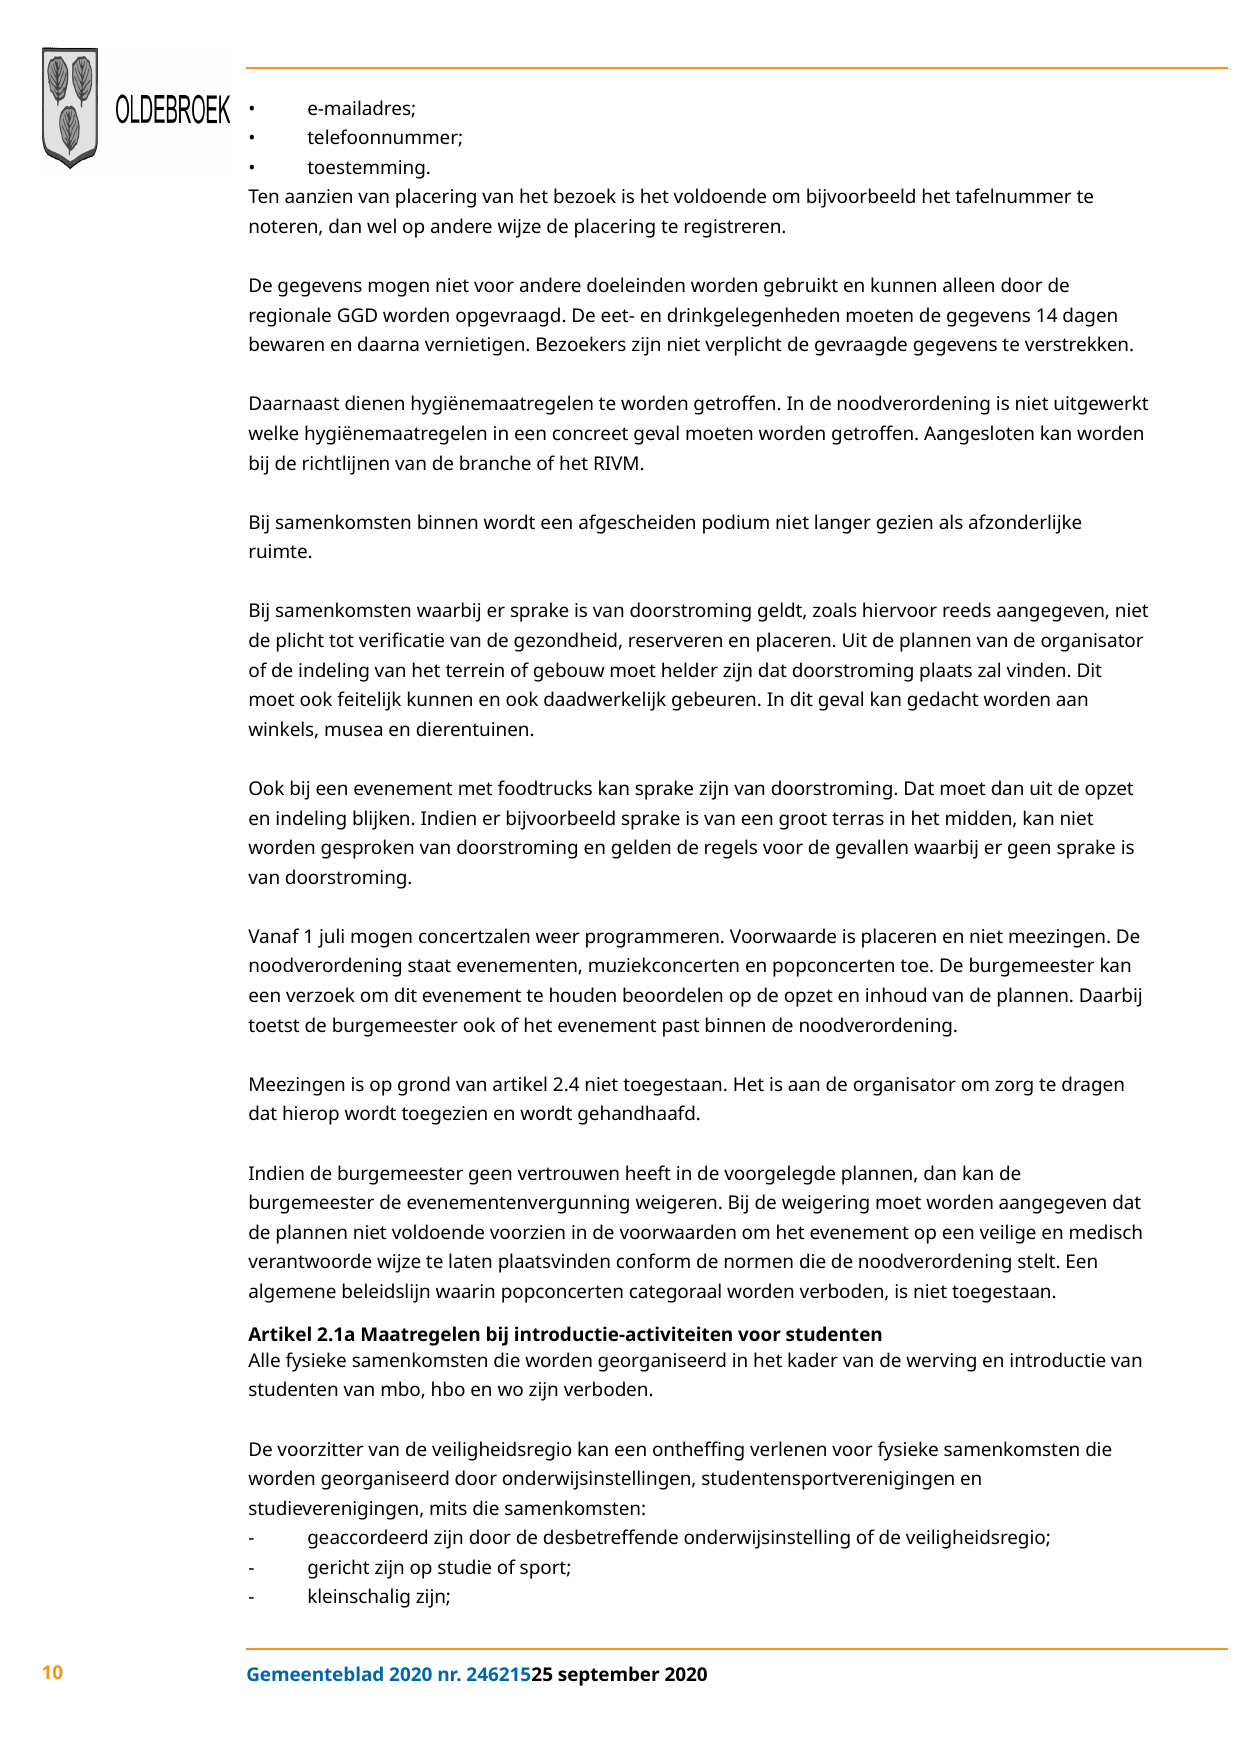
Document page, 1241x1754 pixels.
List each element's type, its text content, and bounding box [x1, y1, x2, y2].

text Bij samenkomsten waarbij er sprake is van doorstroming geldt, zoals hiervoor reeds aangegeven, niet de plicht tot verificatie van de gezondheid, reserveren en placeren. Uit de plannen van de organisator of de indeling van het terrein of gebouw moet helder zijn dat doorstroming plaats zal vinden. Dit moet ook feitelijk kunnen en ook daadwerkelijk gebeuren. In dit geval kan gedacht worden aan winkels, musea en dierentuinen. [248, 598, 1152, 742]
text De gegevens mogen niet voor andere doeleinden worden gebruikt en kunnen alleen door de regionale GGD worden opgevraagd. De eet- en drinkgelegenheden moeten de gegevens 14 dagen bewaren en daarna vernietigen. Bezoekers zijn niet verplicht de gevraagde gegevens te verstrekken. [248, 272, 1152, 357]
text Daarnaast dienen hygiënemaatregelen te worden getroffen. In de noodverordening is niet uitgewerkt welke hygiënemaatregelen in een concreet geval moeten worden getroffen. Aangesloten kan worden bij de richtlijnen van de branche of het RIVM. [248, 391, 1152, 476]
list geaccordeerd zijn door de desbetreffende onderwijsinstelling of de veiligheidsregio; [248, 1524, 1152, 1550]
list gericht zijn op studie of sport; [248, 1554, 1152, 1580]
text Indien de burgemeester geen vertrouwen heeft in de voorgelegde plannen, dan kan de burgemeester de evenementenvergunning weigeren. Bij de weigering moet worden aangegeven dat de plannen niet voldoende voorzien in de voorwaarden om het evenement op een veilige en medisch verantwoorde wijze te laten plaatsvinden conform de normen die de noodverordening stelt. Een algemene beleidslijn waarin popconcerten categoraal worden verboden, is niet toegestaan. [248, 1160, 1152, 1304]
text De voorzitter van de veiligheidsregio kan een ontheffing verlenen voor fysieke samenkomsten die worden georganiseerd door onderwijsinstellingen, studentensportverenigingen en studieverenigingen, mits die samenkomsten: [248, 1436, 1152, 1521]
list toestemming. [248, 154, 1152, 180]
text Vanaf 1 juli mogen concertzalen weer programmeren. Voorwaarde is placeren en niet meezingen. De noodverordening staat evenementen, muziekconcerten en popconcerten toe. De burgemeester kan een verzoek om dit evenement te houden beoordelen op de opzet en inhoud van de plannen. Daarbij toetst de burgemeester ook of het evenement past binnen de noodverordening. [248, 923, 1152, 1038]
text Ook bij een evenement met foodtrucks kan sprake zijn van doorstroming. Dat moet dan uit de opzet en indeling blijken. Indien er bijvoorbeeld sprake is van een groot terras in het midden, kan niet worden gesproken van doorstroming en gelden de regels voor de gevallen waarbij er geen sprake is van doorstroming. [248, 775, 1152, 890]
picture [41, 47, 231, 172]
text Bij samenkomsten binnen wordt een afgescheiden podium niet langer gezien als afzonderlijke ruimte. [248, 509, 1152, 564]
text Alle fysieke samenkomsten die worden georganiseerd in het kader van de werving en introductie van studenten van mbo, hbo en wo zijn verboden. [248, 1347, 1152, 1402]
text Meezingen is op grond van artikel 2.4 niet toegestaan. Het is aan de organisator om zorg te dragen dat hierop wordt toegezien en wordt gehandhaafd. [248, 1071, 1152, 1126]
list kleinschalig zijn; [248, 1584, 1152, 1609]
text Ten aanzien van placering van het bezoek is het voldoende om bijvoorbeeld het tafelnummer te noteren, dan wel op andere wijze de placering te registreren. [248, 183, 1152, 239]
list e-mailadres; [248, 95, 1152, 121]
list telefoonnummer; [248, 124, 1152, 150]
text Artikel 2.1a Maatregelen bij introductie-activiteiten voor studenten [248, 1321, 1152, 1347]
